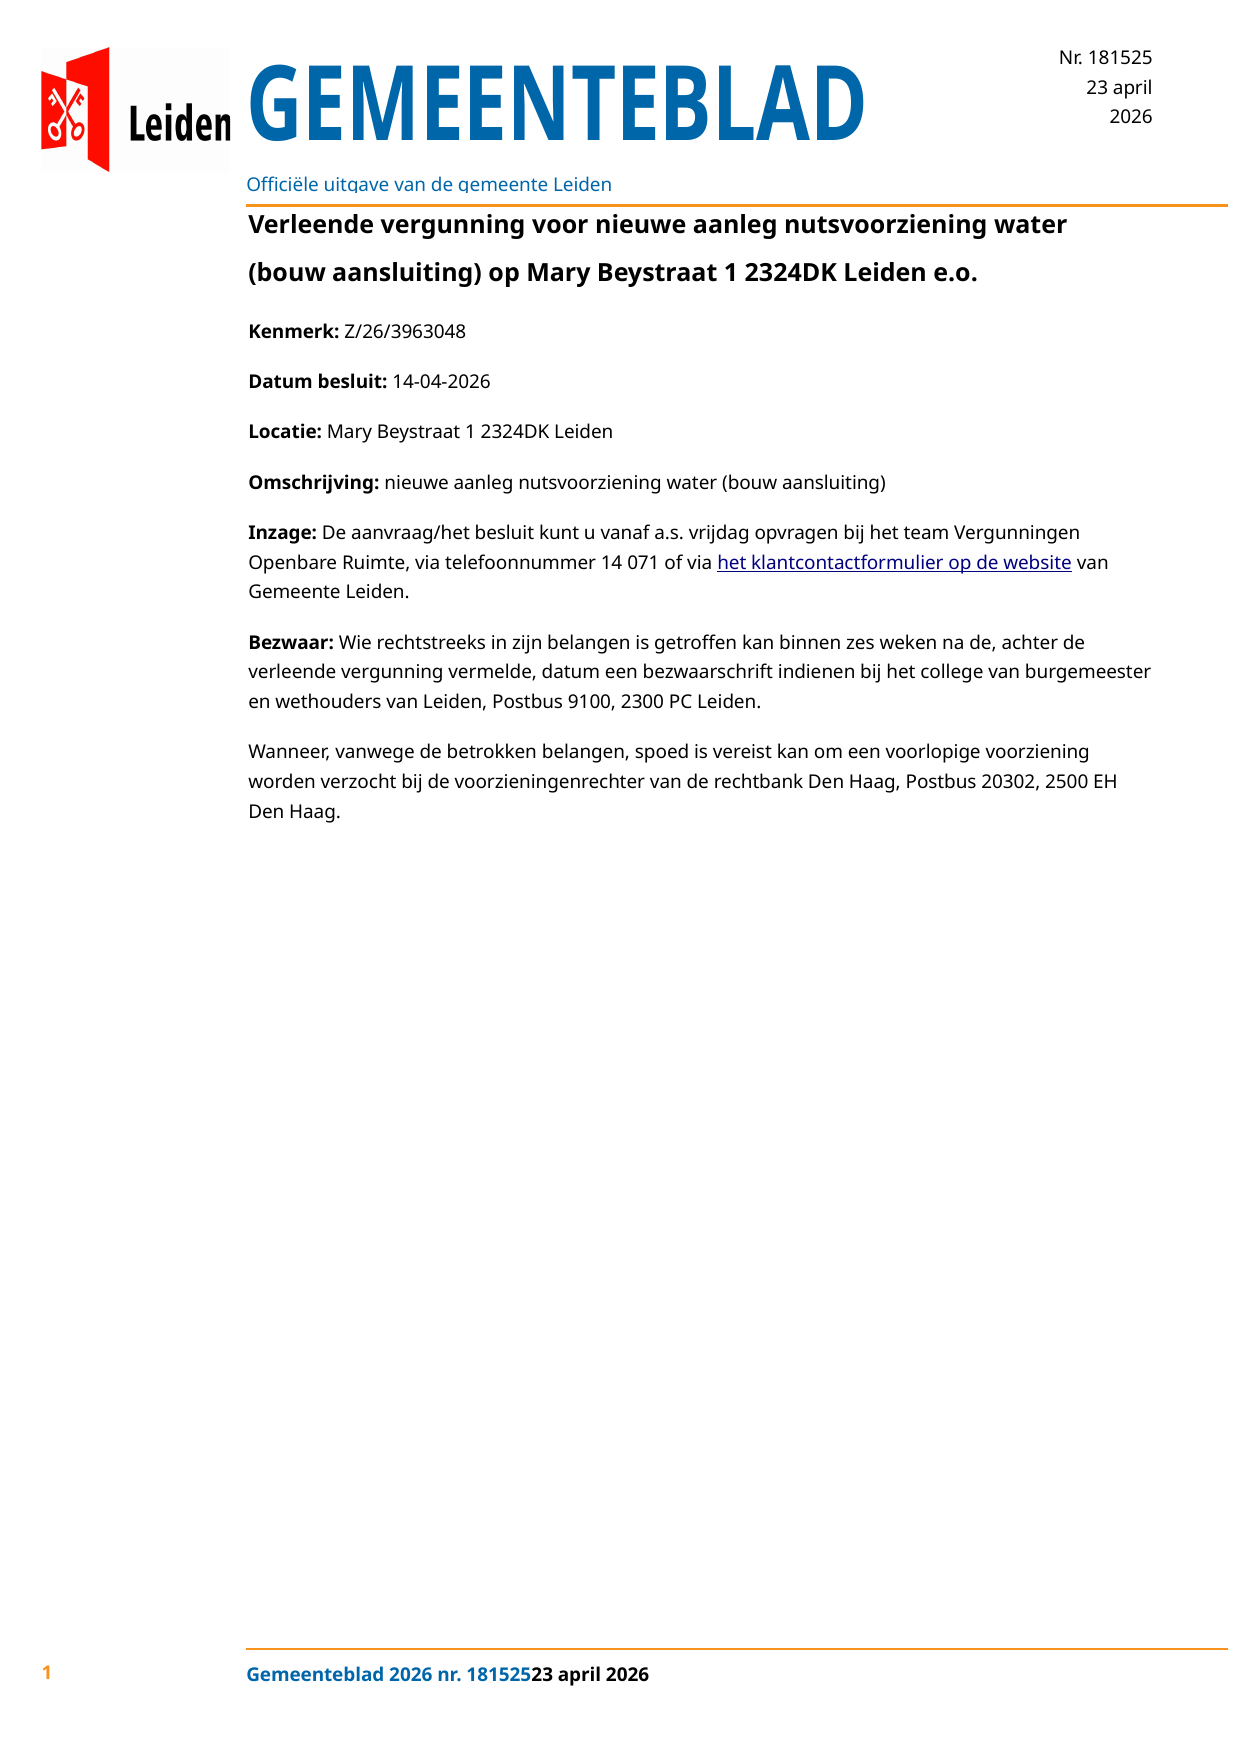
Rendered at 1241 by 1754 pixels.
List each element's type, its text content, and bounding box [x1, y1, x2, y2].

text Verleende vergunning voor nieuwe aanleg nutsvoorziening water (bouw aansluiting) op Mary Beystraat 1 2324DK Leiden e.o. [248, 207, 1152, 288]
picture [41, 47, 231, 172]
text Omschrijving: nieuwe aanleg nutsvoorziening water (bouw aansluiting) [248, 469, 1152, 495]
text Locatie: Mary Beystraat 1 2324DK Leiden [248, 419, 1152, 444]
text Wanneer, vanwege de betrokken belangen, spoed is vereist kan om een voorlopige voorziening worden verzocht bij de voorzieningenrechter van de rechtbank Den Haag, Postbus 20302, 2500 EH Den Haag. [248, 739, 1152, 824]
text Inzage: De aanvraag/het besluit kunt u vanaf a.s. vrijdag opvragen bij het team Vergunningen Openbare Ruimte, via telefoonnummer 14 071 of via het klantcontactformulier op de website van Gemeente Leiden. [248, 519, 1152, 604]
text Bezwaar: Wie rechtstreeks in zijn belangen is getroffen kan binnen zes weken na de, achter de verleende vergunning vermelde, datum een bezwaarschrift indienen bij het college van burgemeester en wethouders van Leiden, Postbus 9100, 2300 PC Leiden. [248, 629, 1152, 714]
text Datum besluit: 14-04-2026 [248, 368, 1152, 394]
text Kenmerk: Z/26/3963048 [248, 318, 1152, 344]
